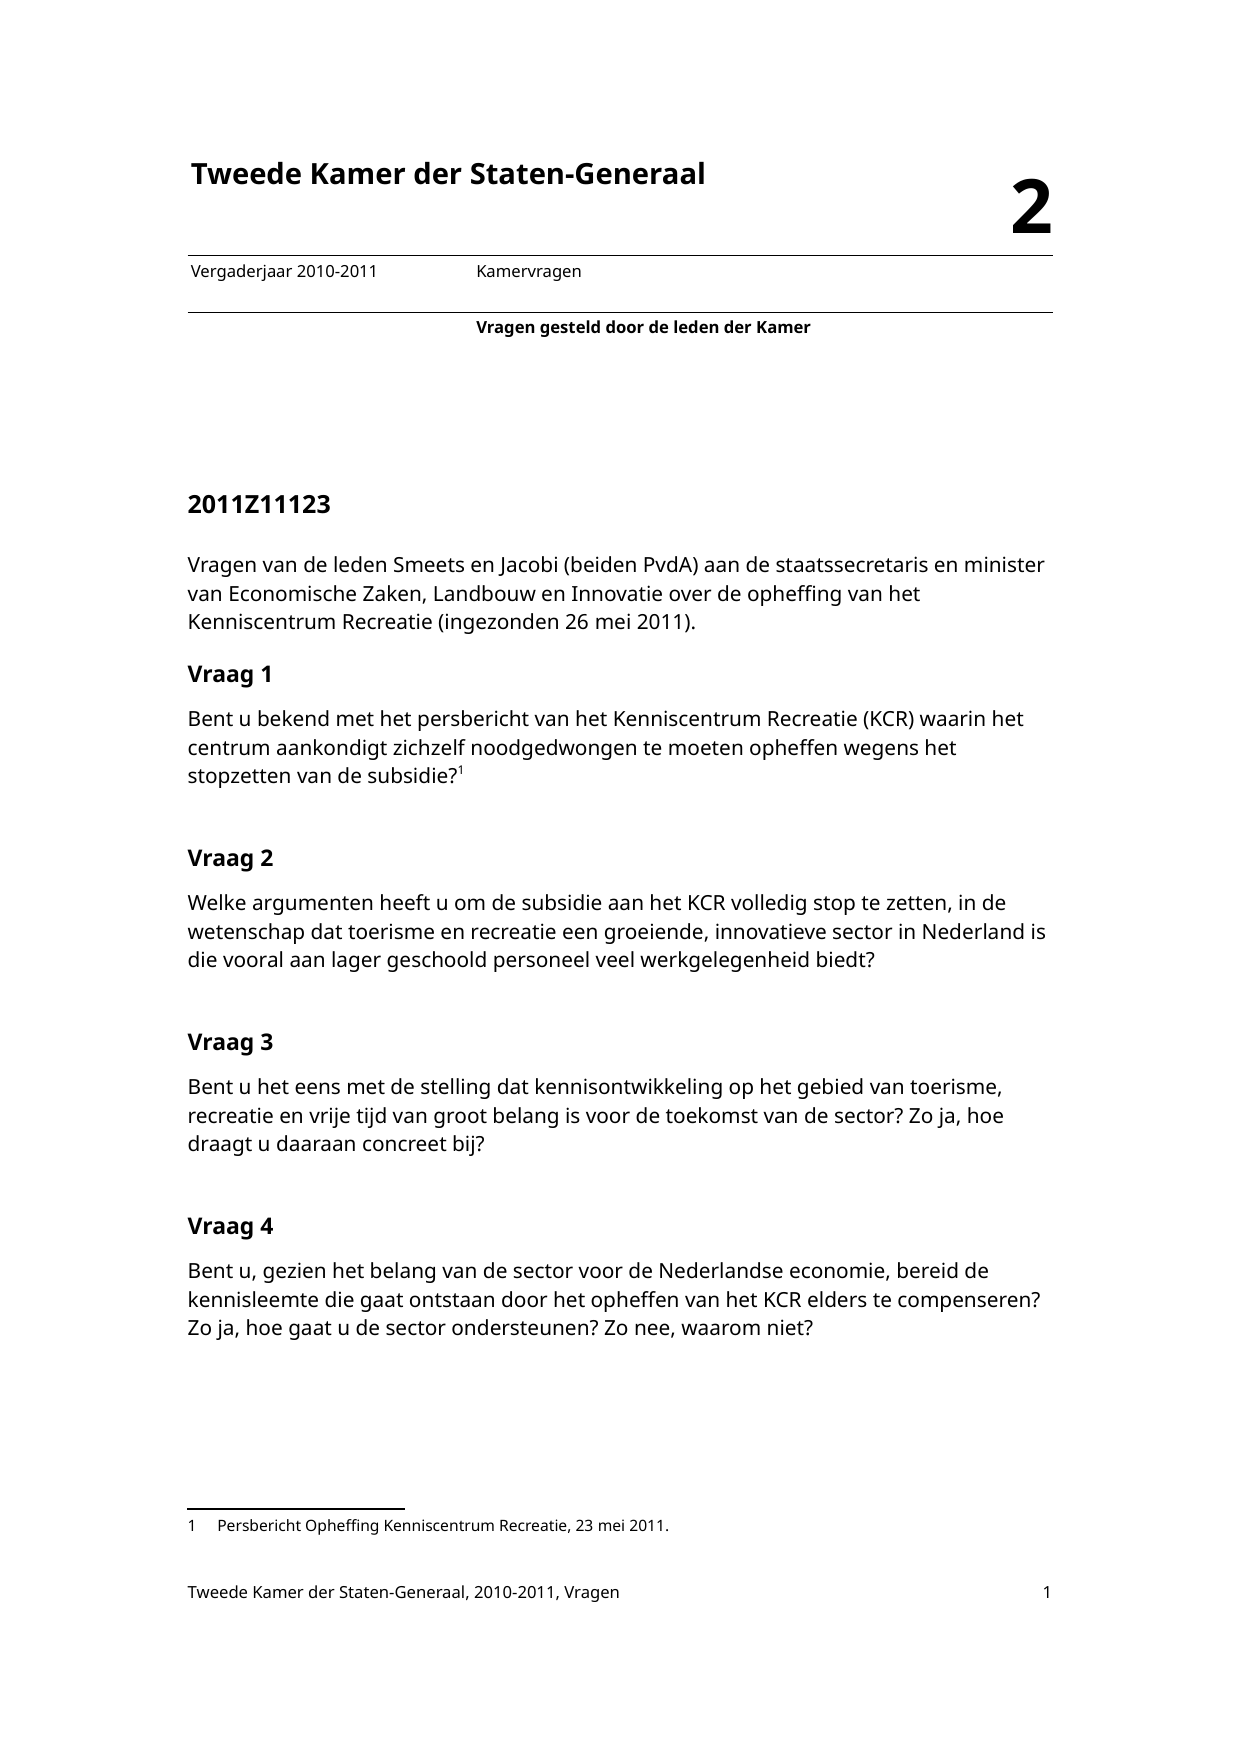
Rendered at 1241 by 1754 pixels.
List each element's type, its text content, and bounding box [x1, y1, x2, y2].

table_header Tweede Kamer der Staten-Generaal [188, 150, 879, 255]
table_cell [188, 313, 473, 339]
subtitle Vraag 2 [187, 842, 1053, 873]
text Bent u, gezien het belang van de sector voor de Nederlandse economie, bereid de kennisleemte die gaat ontstaan door het opheffen van het KCR elders te compenseren? Zo ja, hoe gaat u de sector ondersteunen? Zo nee, waarom niet? [187, 1257, 1053, 1342]
subtitle Vraag 1 [187, 658, 1053, 689]
subtitle Vraag 4 [187, 1210, 1053, 1242]
subtitle Vraag 3 [187, 1026, 1053, 1057]
text Vragen van de leden Smeets en Jacobi (beiden PvdA) aan de staatssecretaris en minister van Economische Zaken, Landbouw en Innovatie over de opheffing van het Kenniscentrum Recreatie (ingezonden 26 mei 2011). [187, 550, 1053, 636]
text Welke argumenten heeft u om de subsidie aan het KCR volledig stop te zetten, in de wetenschap dat toerisme en recreatie een groeiende, innovatieve sector in Nederland is die vooral aan lager geschoold personeel veel werkgelegenheid biedt? [187, 888, 1053, 974]
text Persbericht Opheffing Kenniscentrum Recreatie, 23 mei 2011. [187, 1508, 1053, 1536]
text 2011Z11123 [187, 487, 1053, 521]
table_cell Kamervragen [473, 256, 1053, 312]
table_cell Vragen gesteld door de leden der Kamer [473, 313, 1053, 339]
table_cell Vergaderjaar 2010-2011 [188, 256, 473, 312]
text Bent u het eens met de stelling dat kennisontwikkeling op het gebied van toerisme, recreatie en vrije tijd van groot belang is voor de toekomst van de sector? Zo ja, hoe draagt u daaraan concreet bij? [187, 1072, 1053, 1158]
text Bent u bekend met het persbericht van het Kenniscentrum Recreatie (KCR) waarin het centrum aankondigt zichzelf noodgedwongen te moeten opheffen wegens het stopzetten van de subsidie? [187, 704, 1053, 790]
table_header 2 [880, 150, 1053, 255]
